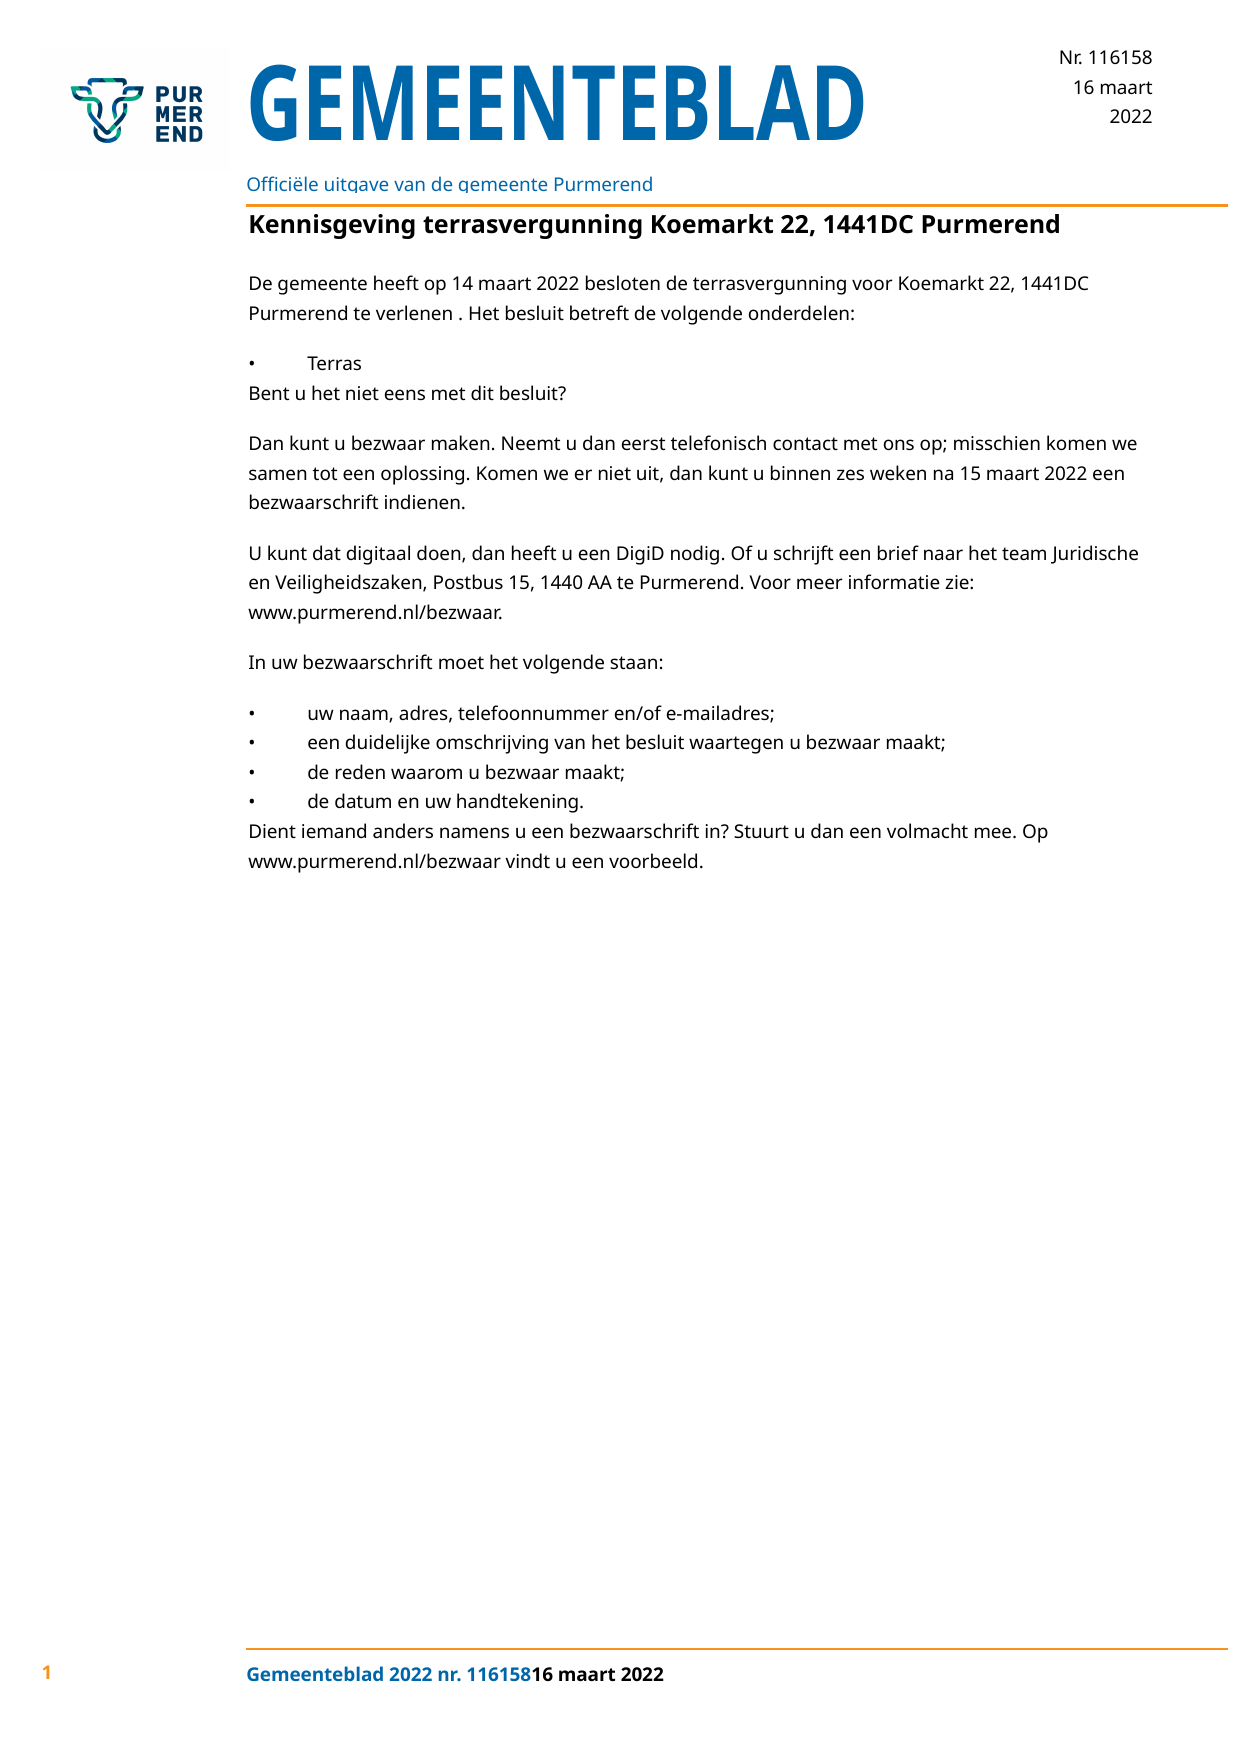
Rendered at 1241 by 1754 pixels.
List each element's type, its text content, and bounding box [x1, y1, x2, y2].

picture [41, 47, 231, 172]
list Terras [248, 350, 1152, 376]
text Dan kunt u bezwaar maken. Neemt u dan eerst telefonisch contact met ons op; misschien komen we samen tot een oplossing. Komen we er niet uit, dan kunt u binnen zes weken na 15 maart 2022 een bezwaarschrift indienen. [248, 430, 1152, 515]
text U kunt dat digitaal doen, dan heeft u een DigiD nodig. Of u schrijft een brief naar het team Juridische en Veiligheidszaken, Postbus 15, 1440 AA te Purmerend. Voor meer informatie zie: www.purmerend.nl/bezwaar. [248, 540, 1152, 625]
text In uw bezwaarschrift moet het volgende staan: [248, 649, 1152, 675]
text Dient iemand anders namens u een bezwaarschrift in? Stuurt u dan een volmacht mee. Op www.purmerend.nl/bezwaar vindt u een voorbeeld. [248, 818, 1152, 873]
text Bent u het niet eens met dit besluit? [248, 380, 1152, 406]
list de reden waarom u bezwaar maakt; [248, 759, 1152, 785]
text Kennisgeving terrasvergunning Koemarkt 22, 1441DC Purmerend [248, 207, 1152, 241]
list een duidelijke omschrijving van het besluit waartegen u bezwaar maakt; [248, 729, 1152, 755]
list uw naam, adres, telefoonnummer en/of e-mailadres; [248, 700, 1152, 726]
list de datum en uw handtekening. [248, 789, 1152, 814]
text De gemeente heeft op 14 maart 2022 besloten de terrasvergunning voor Koemarkt 22, 1441DC Purmerend te verlenen . Het besluit betreft de volgende onderdelen: [248, 270, 1152, 326]
